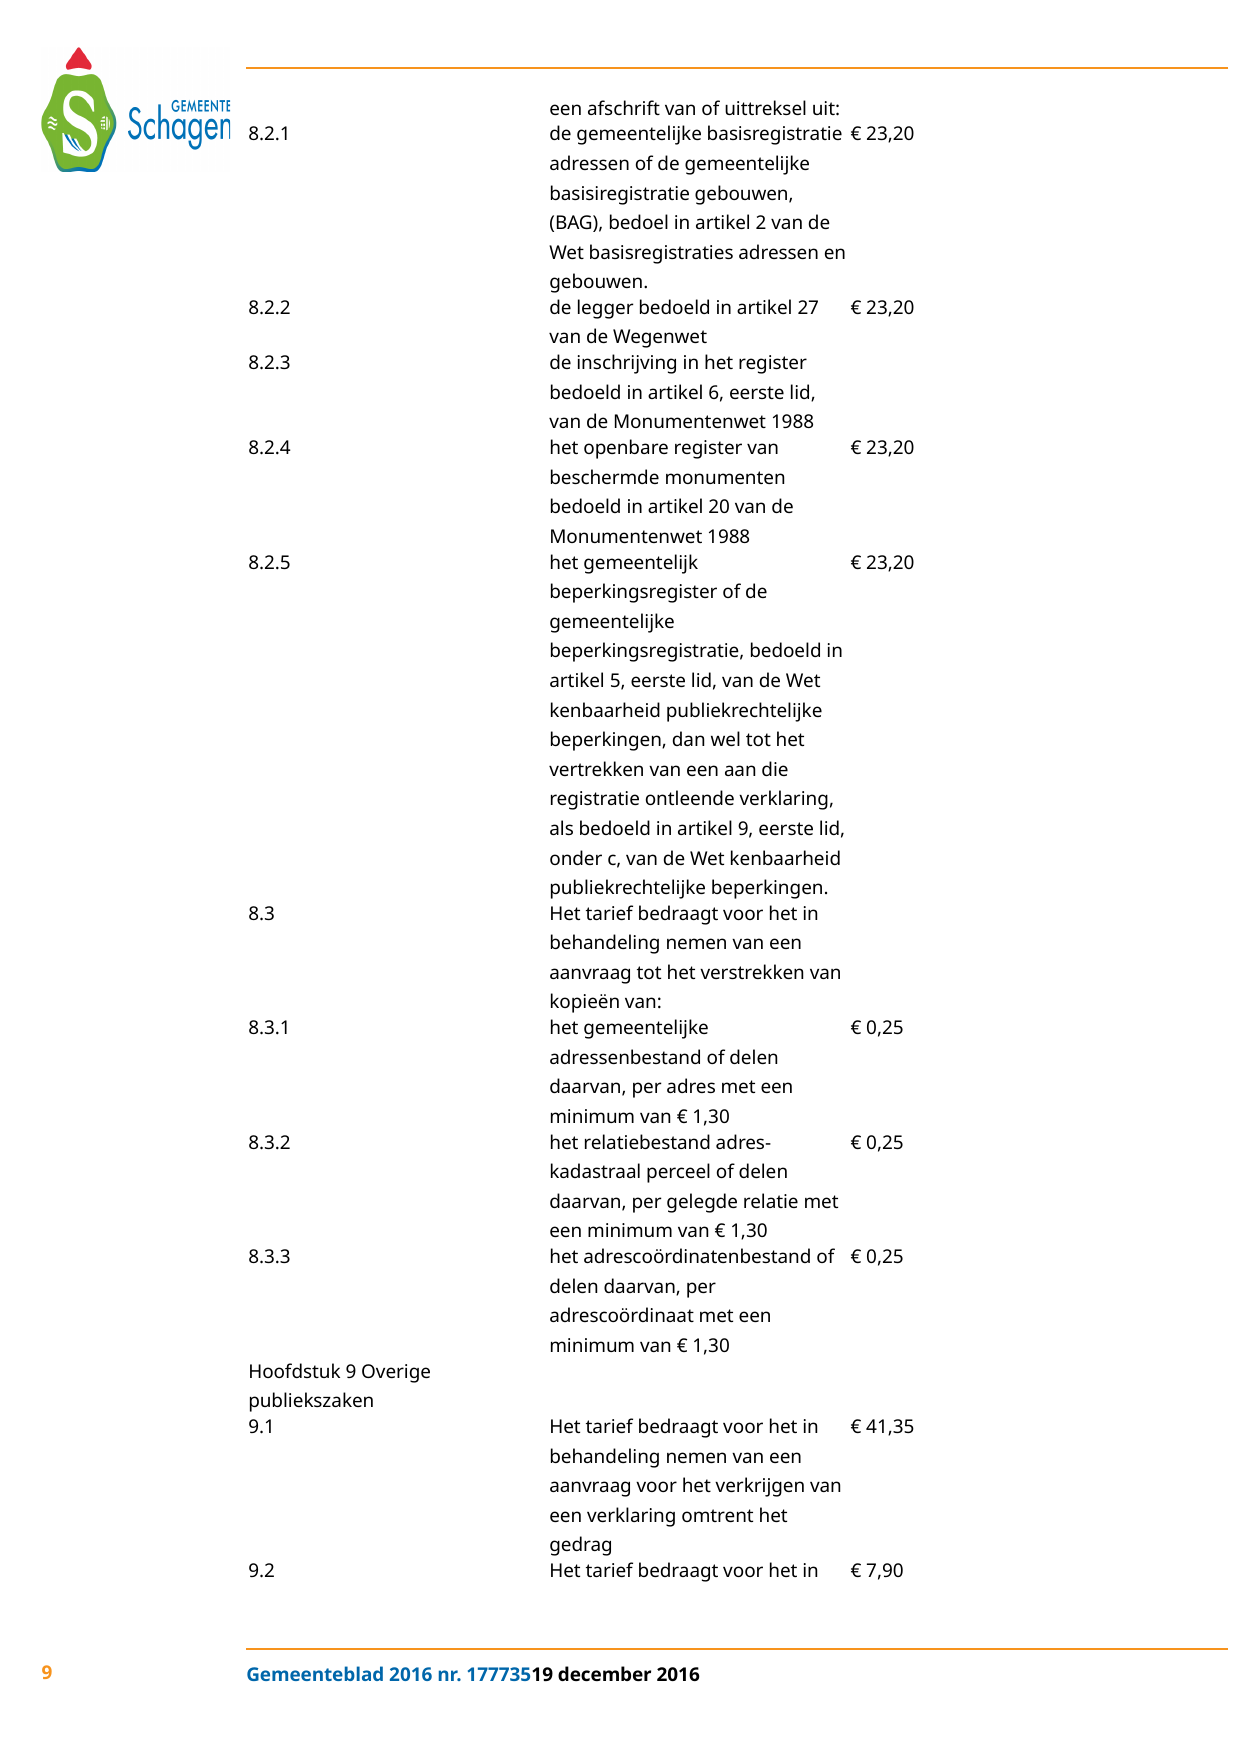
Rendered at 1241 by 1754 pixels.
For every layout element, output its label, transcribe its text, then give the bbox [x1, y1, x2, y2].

table_cell het gemeentelijk beperkingsregister of de gemeentelijke beperkingsregistratie, bedoeld in artikel 5, eerste lid, van de Wet kenbaarheid publiekrechtelijke beperkingen, dan wel tot het vertrekken van een aan die registratie ontleende verklaring, als bedoeld in artikel 9, eerste lid, onder c, van de Wet kenbaarheid publiekrechtelijke beperkingen. [549, 549, 850, 900]
table_cell de inschrijving in het register bedoeld in artikel 6, eerste lid, van de Monumentenwet 1988 [549, 350, 850, 434]
table_cell 9.1 [248, 1413, 549, 1557]
table_cell de legger bedoeld in artikel 27 van de Wegenwet [549, 294, 850, 349]
table_cell de gemeentelijke basisregistratie adressen of de gemeentelijke basisiregistratie gebouwen, (BAG), bedoel in artikel 2 van de Wet basisregistraties adressen en gebouwen. [549, 121, 850, 294]
table_cell Het tarief bedraagt voor het in [549, 1557, 850, 1583]
table_cell 8.3 [248, 900, 549, 1014]
table_cell 8.2.4 [248, 434, 549, 549]
table_cell het relatiebestand adres-kadastraal perceel of delen daarvan, per gelegde relatie met een minimum van € 1,30 [549, 1129, 850, 1243]
table_cell Het tarief bedraagt voor het in behandeling nemen van een aanvraag voor het verkrijgen van een verklaring omtrent het gedrag [549, 1413, 850, 1557]
table_cell Het tarief bedraagt voor het in behandeling nemen van een aanvraag tot het verstrekken van kopieën van: [549, 900, 850, 1014]
table_cell 8.2.1 [248, 121, 549, 294]
table_cell € 23,20 [850, 434, 1152, 549]
table_cell 8.2.5 [248, 549, 549, 900]
table_cell een afschrift van of uittreksel uit: [549, 95, 850, 121]
table_cell € 23,20 [850, 294, 1152, 349]
table_cell € 23,20 [850, 121, 1152, 294]
table_cell [248, 95, 549, 121]
table_cell 8.2.3 [248, 350, 549, 434]
table_cell [850, 350, 1152, 434]
table_cell het gemeentelijke adressenbestand of delen daarvan, per adres met een minimum van € 1,30 [549, 1015, 850, 1129]
table_cell 8.3.3 [248, 1244, 549, 1358]
table_cell 8.3.2 [248, 1129, 549, 1243]
table_cell € 0,25 [850, 1129, 1152, 1243]
table_cell het openbare register van beschermde monumenten bedoeld in artikel 20 van de Monumentenwet 1988 [549, 434, 850, 549]
table_cell € 0,25 [850, 1244, 1152, 1358]
table_cell € 0,25 [850, 1015, 1152, 1129]
picture [41, 47, 231, 172]
table_cell 8.3.1 [248, 1015, 549, 1129]
table_cell [850, 95, 1152, 121]
table_cell het adrescoördinatenbestand of delen daarvan, per adrescoördinaat met een minimum van € 1,30 [549, 1244, 850, 1358]
table_cell [850, 900, 1152, 1014]
table_cell Hoofdstuk 9 Overige publiekszaken [248, 1358, 549, 1413]
table_cell 9.2 [248, 1557, 549, 1583]
table_cell 8.2.2 [248, 294, 549, 349]
table_cell € 23,20 [850, 549, 1152, 900]
table_cell € 7,90 [850, 1557, 1152, 1583]
table_cell € 41,35 [850, 1413, 1152, 1557]
